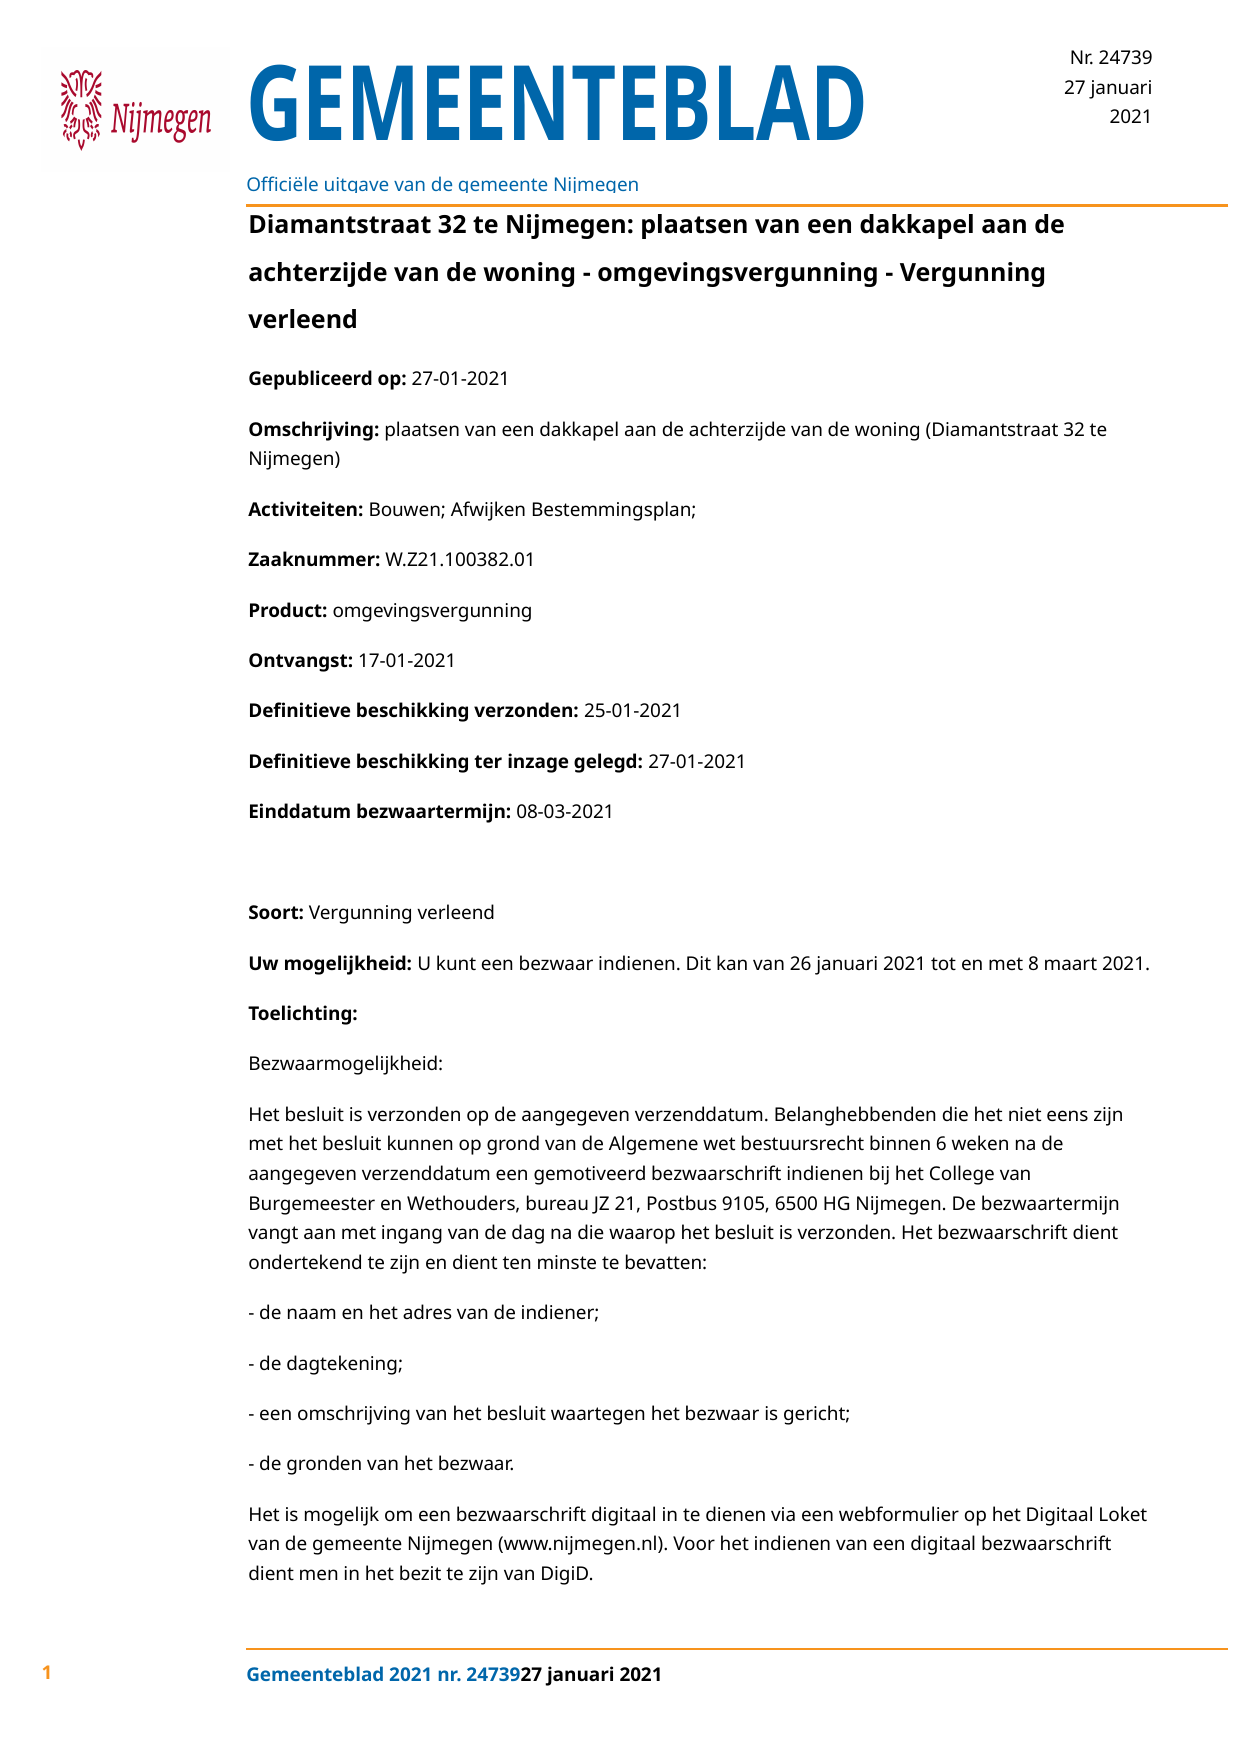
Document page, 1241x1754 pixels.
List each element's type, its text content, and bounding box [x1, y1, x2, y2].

text - de gronden van het bezwaar. [248, 1451, 1152, 1476]
picture [41, 47, 231, 172]
text - de dagtekening; [248, 1350, 1152, 1375]
text Einddatum bezwaartermijn: 08-03-2021 [248, 798, 1152, 824]
text Product: omgevingsvergunning [248, 597, 1152, 622]
text Omschrijving: plaatsen van een dakkapel aan de achterzijde van de woning (Diamantstraat 32 te Nijmegen) [248, 416, 1152, 471]
text - een omschrijving van het besluit waartegen het bezwaar is gericht; [248, 1400, 1152, 1426]
text Het is mogelijk om een bezwaarschrift digitaal in te dienen via een webformulier op het Digitaal Loket van de gemeente Nijmegen (www.nijmegen.nl). Voor het indienen van een digitaal bezwaarschrift dient men in het bezit te zijn van DigiD. [248, 1501, 1152, 1586]
text Definitieve beschikking ter inzage gelegd: 27-01-2021 [248, 748, 1152, 774]
text Diamantstraat 32 te Nijmegen: plaatsen van een dakkapel aan de achterzijde van de woning - omgevingsvergunning - Vergunning verleend [248, 207, 1152, 336]
text Het besluit is verzonden op de aangegeven verzenddatum. Belanghebbenden die het niet eens zijn met het besluit kunnen op grond van de Algemene wet bestuursrecht binnen 6 weken na de aangegeven verzenddatum een gemotiveerd bezwaarschrift indienen bij het College van Burgemeester en Wethouders, bureau JZ 21, Postbus 9105, 6500 HG Nijmegen. De bezwaartermijn vangt aan met ingang van de dag na die waarop het besluit is verzonden. Het bezwaarschrift dient ondertekend te zijn en dient ten minste te bevatten: [248, 1101, 1152, 1274]
text - de naam en het adres van de indiener; [248, 1299, 1152, 1325]
text Gepubliceerd op: 27-01-2021 [248, 366, 1152, 391]
text Soort: Vergunning verleend [248, 899, 1152, 925]
text Definitieve beschikking verzonden: 25-01-2021 [248, 698, 1152, 723]
text Activiteiten: Bouwen; Afwijken Bestemmingsplan; [248, 496, 1152, 522]
text Ontvangst: 17-01-2021 [248, 647, 1152, 673]
text Bezwaarmogelijkheid: [248, 1051, 1152, 1076]
text Uw mogelijkheid: U kunt een bezwaar indienen. Dit kan van 26 januari 2021 tot en met 8 maart 2021. [248, 950, 1152, 975]
text Toelichting: [248, 1000, 1152, 1026]
text Zaaknummer: W.Z21.100382.01 [248, 546, 1152, 572]
